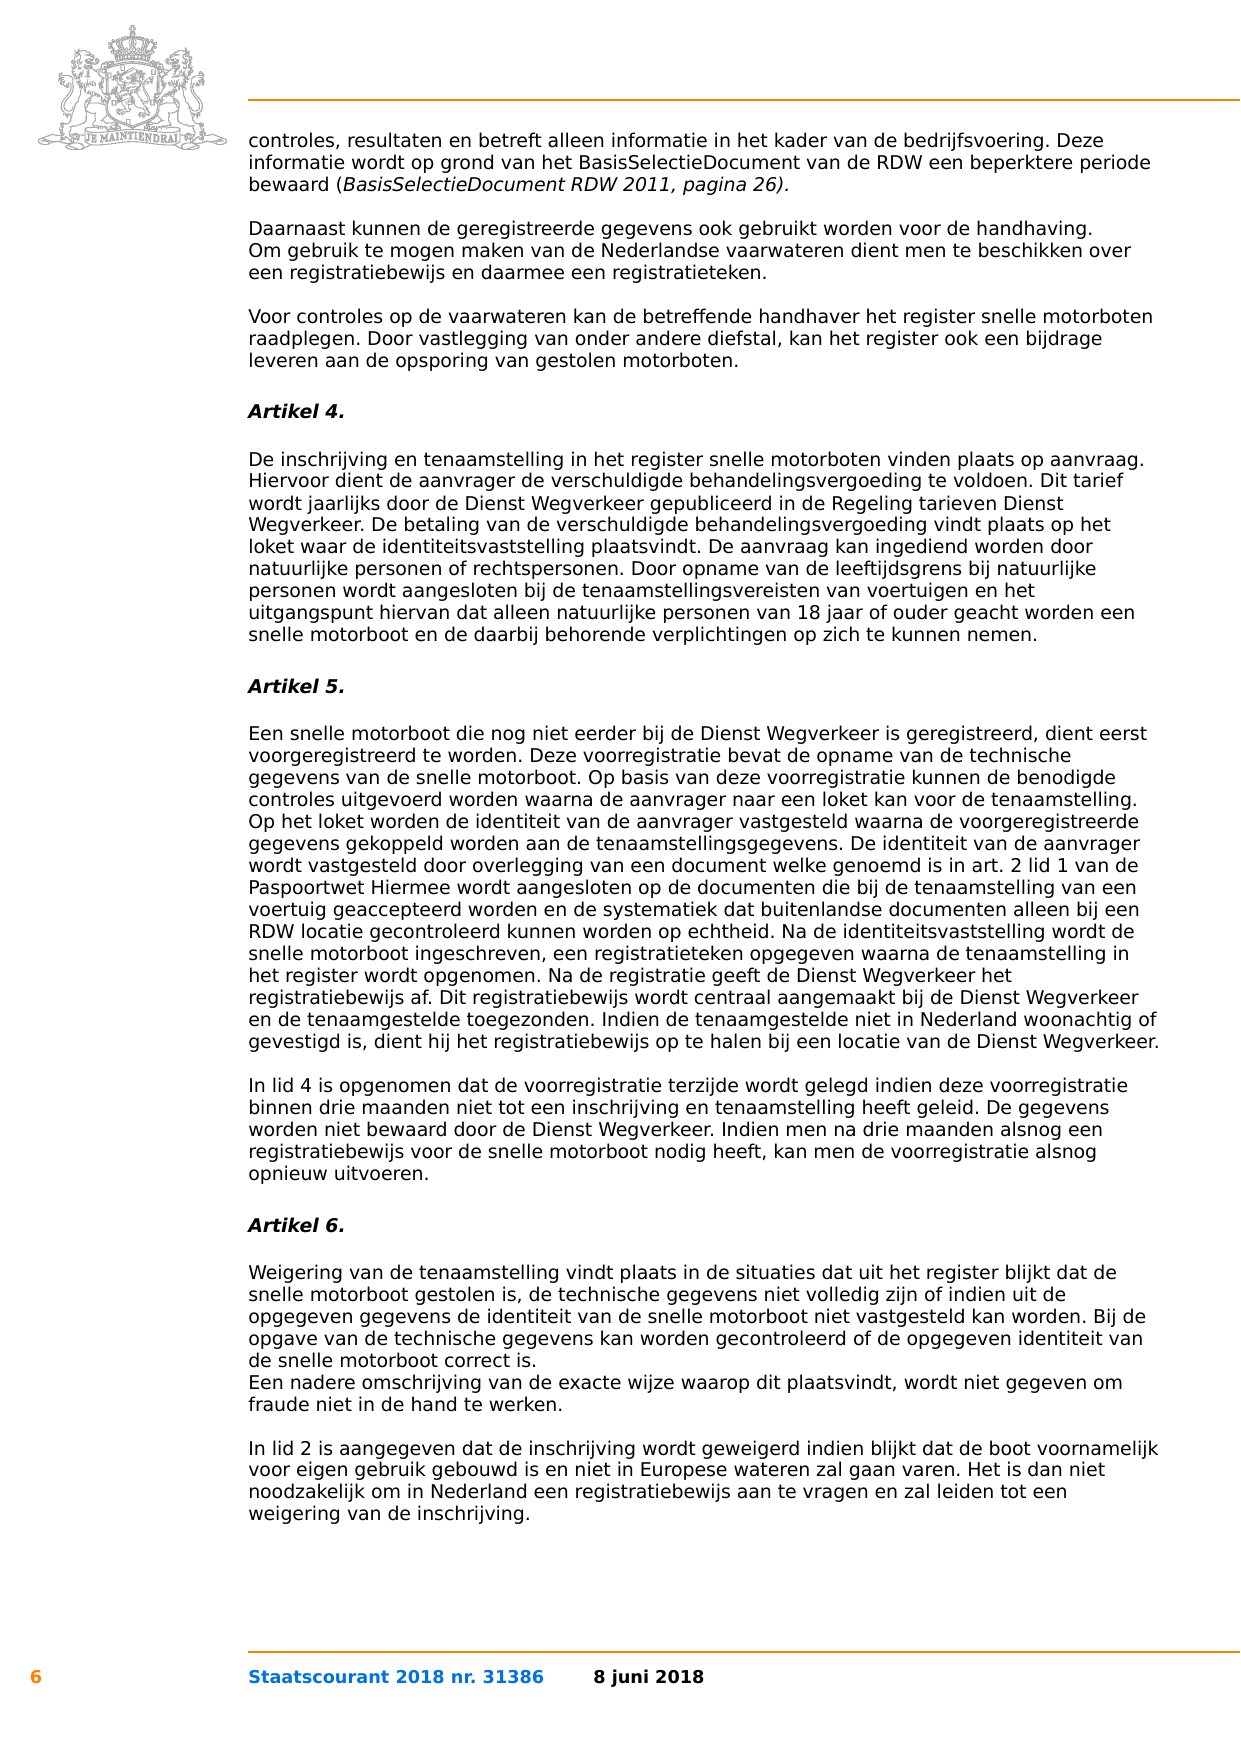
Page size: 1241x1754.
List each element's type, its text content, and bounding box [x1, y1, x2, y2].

subtitle Artikel 6. [248, 1215, 1163, 1237]
subtitle Artikel 4. [248, 401, 1163, 423]
text controles, resultaten en betreft alleen informatie in het kader van de bedrijfsvoering. Deze informatie wordt op grond van het BasisSelectieDocument van de RDW een beperktere periode bewaard (BasisSelectieDocument RDW 2011, pagina 26). [248, 130, 1163, 196]
text In lid 2 is aangegeven dat de inschrijving wordt geweigerd indien blijkt dat de boot voornamelijk voor eigen gebruik gebouwd is en niet in Europese wateren zal gaan varen. Het is dan niet noodzakelijk om in Nederland een registratiebewijs aan te vragen en zal leiden tot een weigering van de inschrijving. [248, 1437, 1163, 1525]
text In lid 4 is opgenomen dat de voorregistratie terzijde wordt gelegd indien deze voorregistratie binnen drie maanden niet tot een inschrijving en tenaamstelling heeft geleid. De gegevens worden niet bewaard door de Dienst Wegverkeer. Indien men na drie maanden alsnog een registratiebewijs voor de snelle motorboot nodig heeft, kan men de voorregistratie alsnog opnieuw uitvoeren. [248, 1075, 1163, 1185]
text Om gebruik te mogen maken van de Nederlandse vaarwateren dient men te beschikken over een registratiebewijs en daarmee een registratieteken. [248, 240, 1163, 284]
picture [38, 25, 227, 150]
text De inschrijving en tenaamstelling in het register snelle motorboten vinden plaats op aanvraag. Hiervoor dient de aanvrager de verschuldigde behandelingsvergoeding te voldoen. Dit tarief wordt jaarlijks door de Dienst Wegverkeer gepubliceerd in de Regeling tarieven Dienst Wegverkeer. De betaling van de verschuldigde behandelingsvergoeding vindt plaats op het loket waar de identiteitsvaststelling plaatsvindt. De aanvraag kan ingediend worden door natuurlijke personen of rechtspersonen. Door opname van de leeftijdsgrens bij natuurlijke personen wordt aangesloten bij de tenaamstellingsvereisten van voertuigen en het uitgangspunt hiervan dat alleen natuurlijke personen van 18 jaar of ouder geacht worden een snelle motorboot en de daarbij behorende verplichtingen op zich te kunnen nemen. [248, 448, 1163, 646]
text Een snelle motorboot die nog niet eerder bij de Dienst Wegverkeer is geregistreerd, dient eerst voorgeregistreerd te worden. Deze voorregistratie bevat de opname van de technische gegevens van de snelle motorboot. Op basis van deze voorregistratie kunnen de benodigde controles uitgevoerd worden waarna de aanvrager naar een loket kan voor de tenaamstelling. [248, 723, 1163, 811]
text Een nadere omschrijving van de exacte wijze waarop dit plaatsvindt, wordt niet gegeven om fraude niet in de hand te werken. [248, 1372, 1163, 1416]
text Weigering van de tenaamstelling vindt plaats in de situaties dat uit het register blijkt dat de snelle motorboot gestolen is, de technische gegevens niet volledig zijn of indien uit de opgegeven gegevens de identiteit van de snelle motorboot niet vastgesteld kan worden. Bij de opgave van de technische gegevens kan worden gecontroleerd of de opgegeven identiteit van de snelle motorboot correct is. [248, 1262, 1163, 1372]
text Voor controles op de vaarwateren kan de betreffende handhaver het register snelle motorboten raadplegen. Door vastlegging van onder andere diefstal, kan het register ook een bijdrage leveren aan de opsporing van gestolen motorboten. [248, 306, 1163, 371]
text Op het loket worden de identiteit van de aanvrager vastgesteld waarna de voorgeregistreerde gegevens gekoppeld worden aan de tenaamstellingsgegevens. De identiteit van de aanvrager wordt vastgesteld door overlegging van een document welke genoemd is in art. 2 lid 1 van de Paspoortwet Hiermee wordt aangesloten op de documenten die bij de tenaamstelling van een voertuig geaccepteerd worden en de systematiek dat buitenlandse documenten alleen bij een RDW locatie gecontroleerd kunnen worden op echtheid. Na de identiteitsvaststelling wordt de snelle motorboot ingeschreven, een registratieteken opgegeven waarna de tenaamstelling in het register wordt opgenomen. Na de registratie geeft de Dienst Wegverkeer het registratiebewijs af. Dit registratiebewijs wordt centraal aangemaakt bij de Dienst Wegverkeer en de tenaamgestelde toegezonden. Indien de tenaamgestelde niet in Nederland woonachtig of gevestigd is, dient hij het registratiebewijs op te halen bij een locatie van de Dienst Wegverkeer. [248, 811, 1163, 1053]
subtitle Artikel 5. [248, 676, 1163, 698]
text Daarnaast kunnen de geregistreerde gegevens ook gebruikt worden voor de handhaving. [248, 218, 1163, 240]
